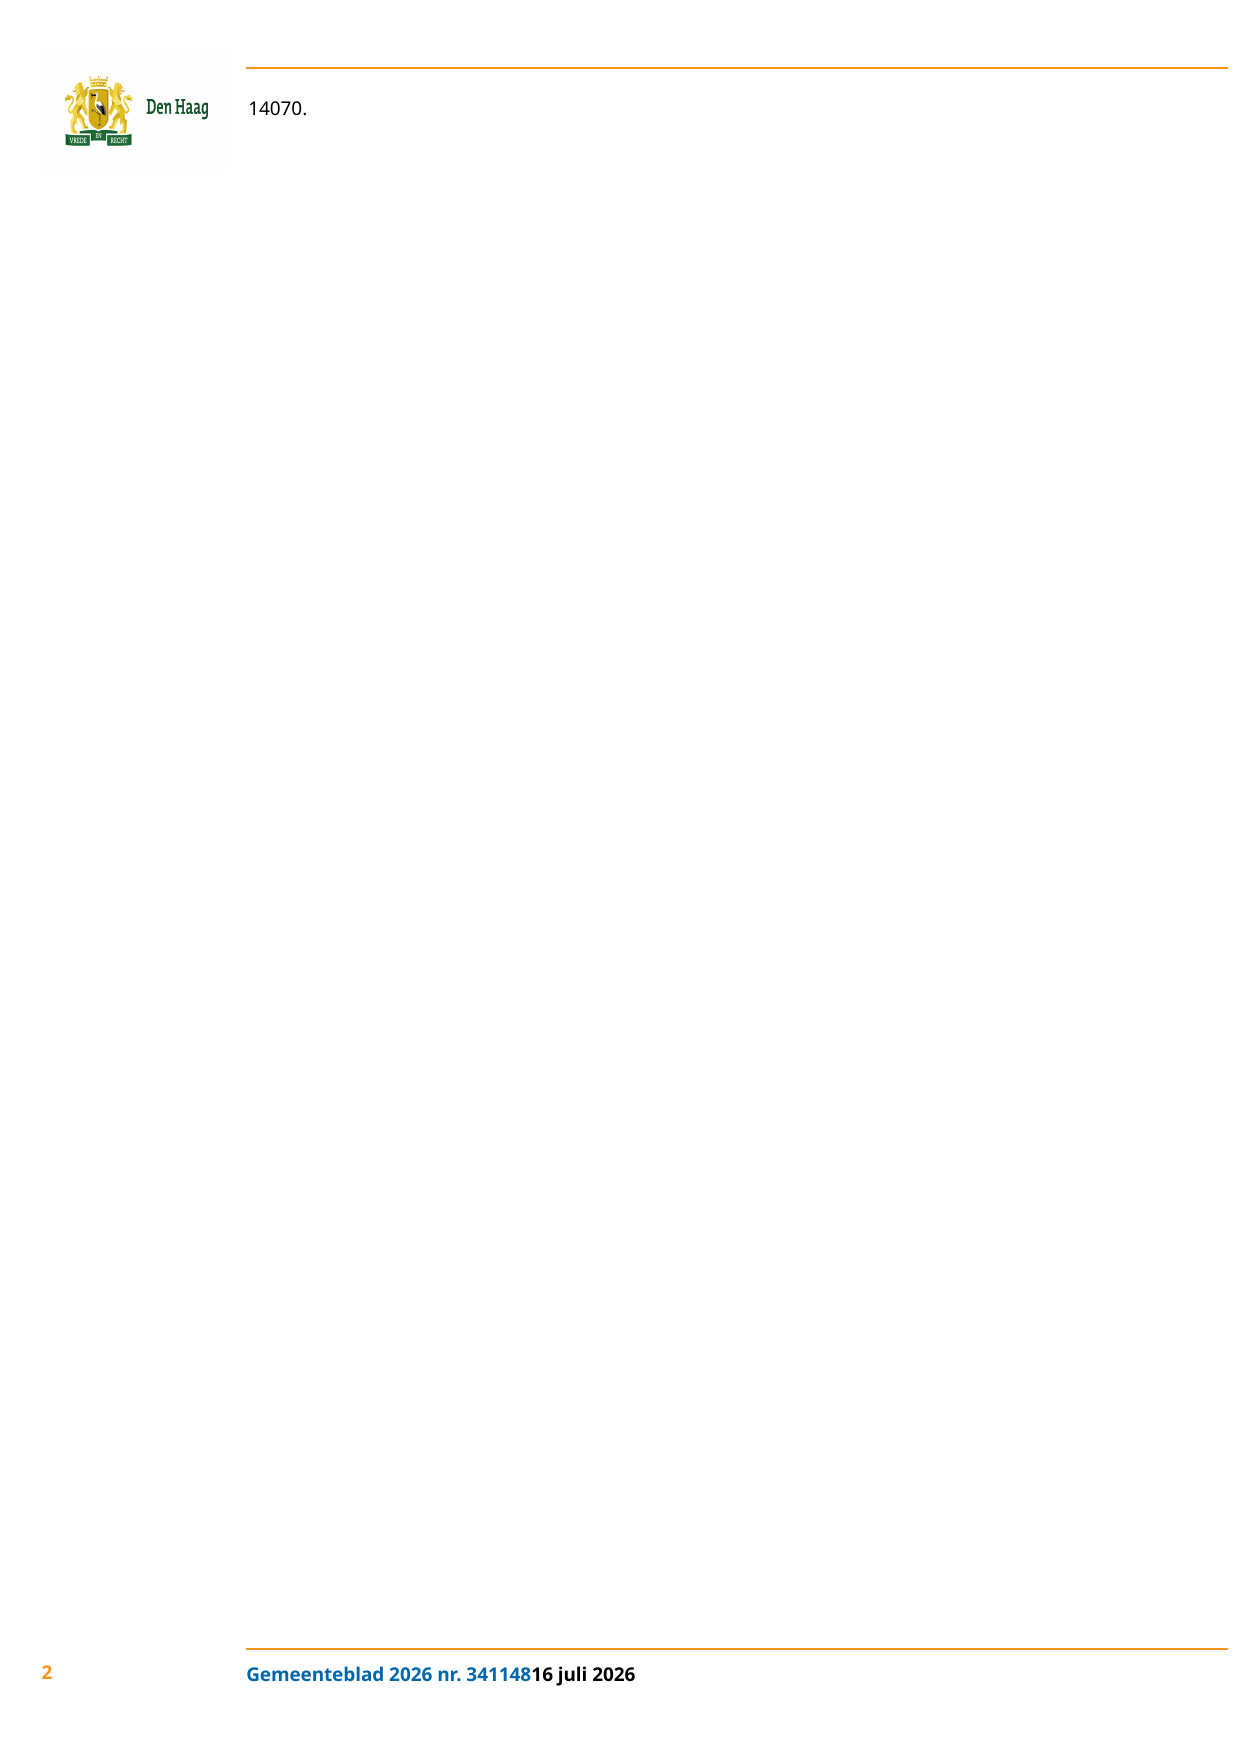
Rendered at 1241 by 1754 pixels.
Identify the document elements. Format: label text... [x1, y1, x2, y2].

text 14070. [248, 95, 1152, 121]
picture [41, 47, 231, 172]
